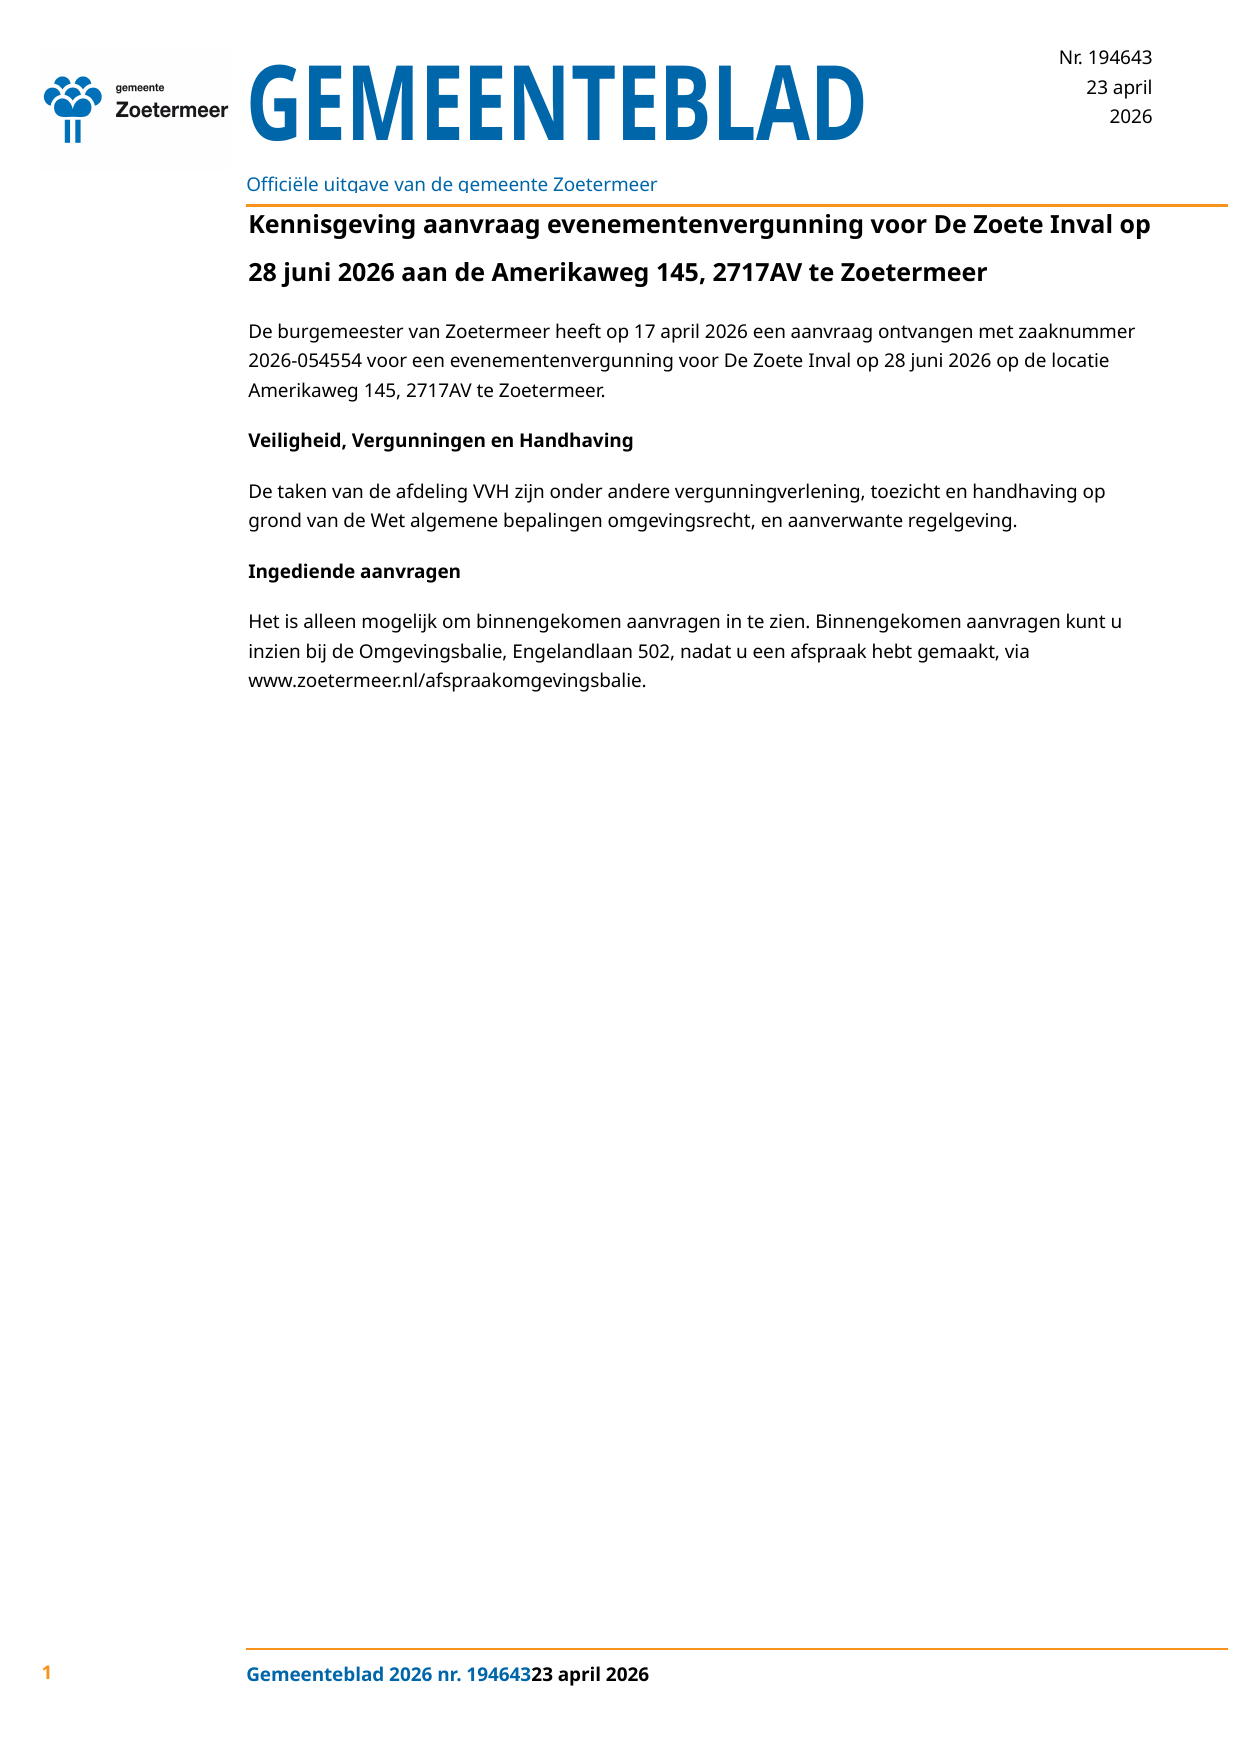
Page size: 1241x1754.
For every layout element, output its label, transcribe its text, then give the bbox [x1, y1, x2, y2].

text Veiligheid, Vergunningen en Handhaving [248, 427, 1152, 453]
text De burgemeester van Zoetermeer heeft op 17 april 2026 een aanvraag ontvangen met zaaknummer 2026-054554 voor een evenementenvergunning voor De Zoete Inval op 28 juni 2026 op de locatie Amerikaweg 145, 2717AV te Zoetermeer. [248, 318, 1152, 403]
text Het is alleen mogelijk om binnengekomen aanvragen in te zien. Binnengekomen aanvragen kunt u inzien bij de Omgevingsbalie, Engelandlaan 502, nadat u een afspraak hebt gemaakt, via www.zoetermeer.nl/afspraakomgevingsbalie. [248, 608, 1152, 693]
picture [41, 47, 231, 172]
text Ingediende aanvragen [248, 558, 1152, 584]
text Kennisgeving aanvraag evenementenvergunning voor De Zoete Inval op 28 juni 2026 aan de Amerikaweg 145, 2717AV te Zoetermeer [248, 207, 1152, 288]
text De taken van de afdeling VVH zijn onder andere vergunningverlening, toezicht en handhaving op grond van de Wet algemene bepalingen omgevingsrecht, en aanverwante regelgeving. [248, 478, 1152, 533]
